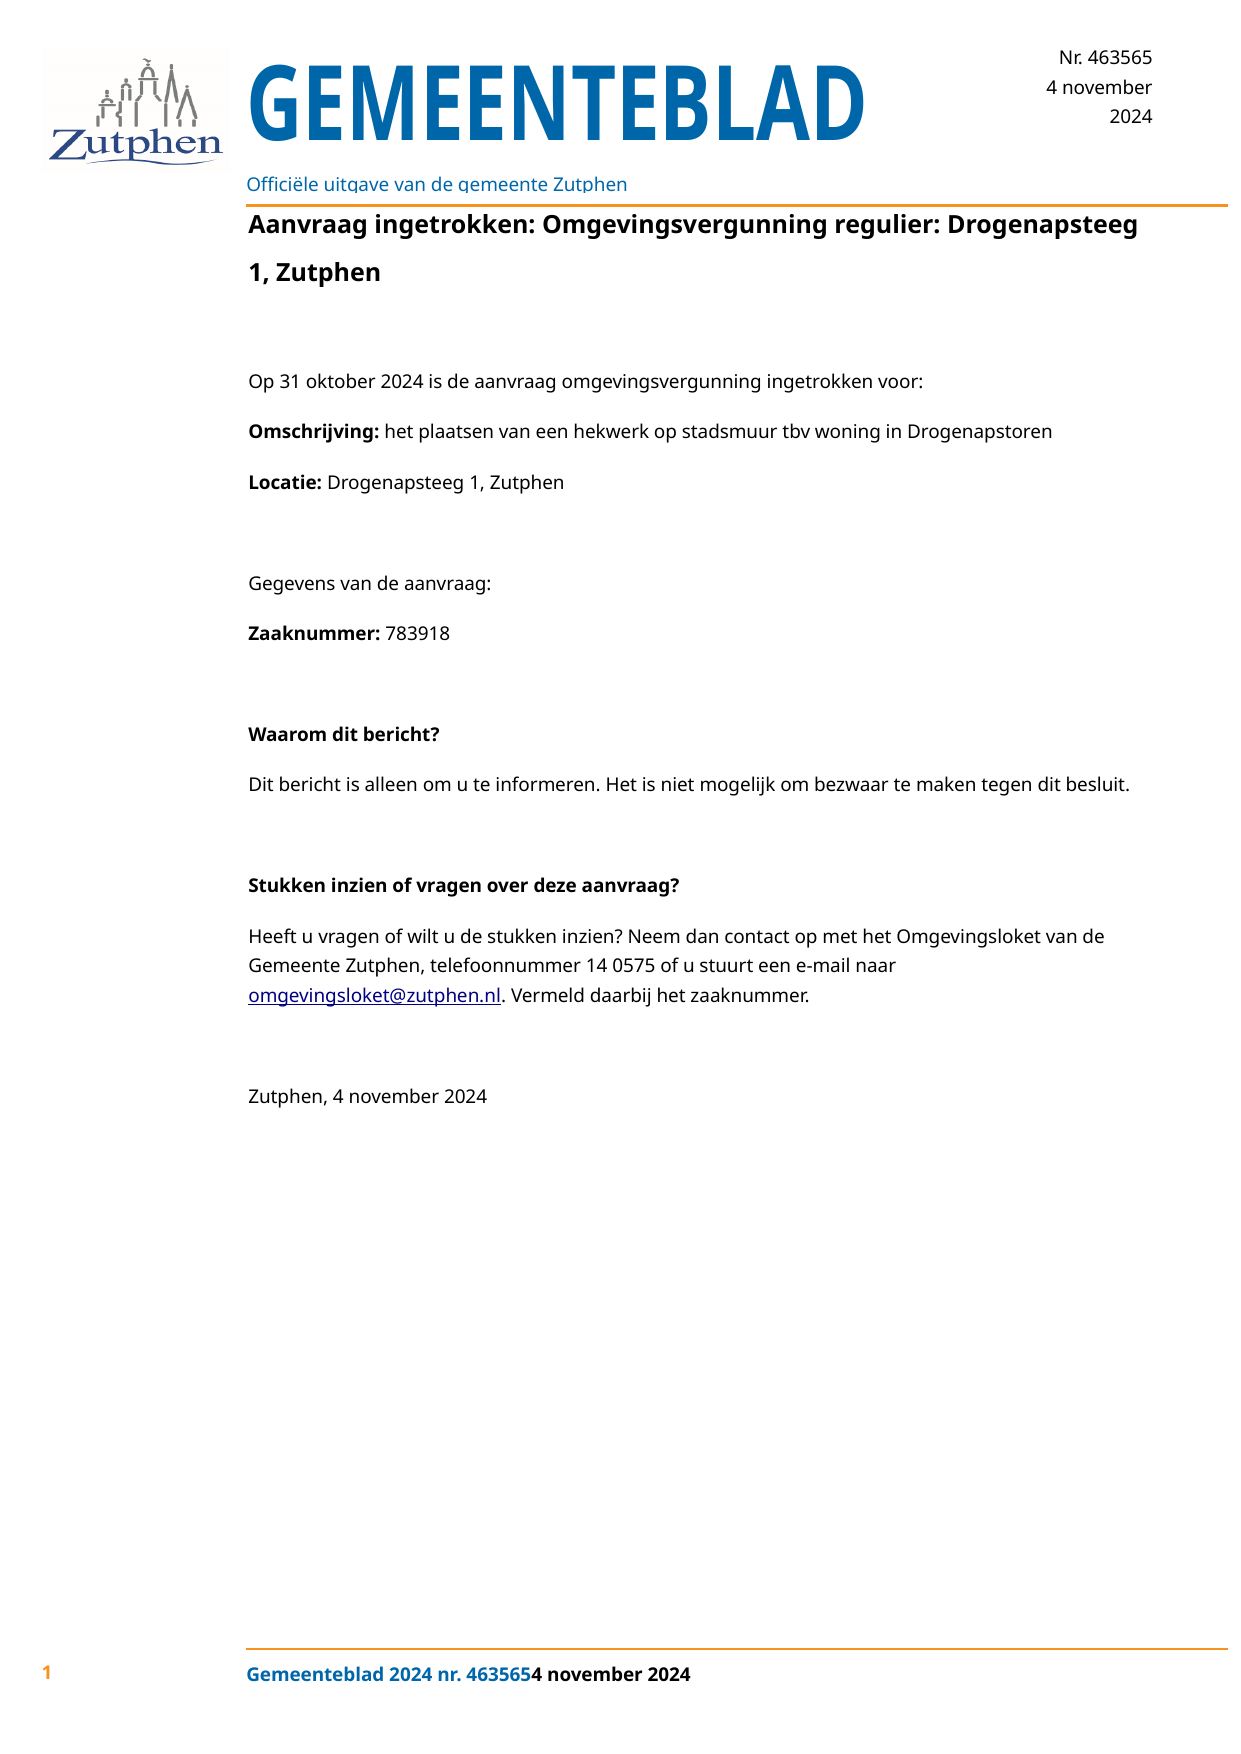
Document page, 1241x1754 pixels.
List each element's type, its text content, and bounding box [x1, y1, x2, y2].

picture [41, 47, 231, 172]
text Heeft u vragen of wilt u de stukken inzien? Neem dan contact op met het Omgevingsloket van de Gemeente Zutphen, telefoonnummer 14 0575 of u stuurt een e-mail naar omgevingsloket@zutphen.nl. Vermeld daarbij het zaaknummer. [248, 923, 1152, 1008]
text Dit bericht is alleen om u te informeren. Het is niet mogelijk om bezwaar te maken tegen dit besluit. [248, 772, 1152, 797]
text Locatie: Drogenapsteeg 1, Zutphen [248, 469, 1152, 495]
text Omschrijving: het plaatsen van een hekwerk op stadsmuur tbv woning in Drogenapstoren [248, 419, 1152, 444]
text Op 31 oktober 2024 is de aanvraag omgevingsvergunning ingetrokken voor: [248, 368, 1152, 394]
text Zaaknummer: 783918 [248, 620, 1152, 646]
text Stukken inzien of vragen over deze aanvraag? [248, 872, 1152, 898]
text Aanvraag ingetrokken: Omgevingsvergunning regulier: Drogenapsteeg 1, Zutphen [248, 207, 1152, 288]
text Waarom dit bericht? [248, 721, 1152, 747]
text Zutphen, 4 november 2024 [248, 1083, 1152, 1109]
text Gegevens van de aanvraag: [248, 570, 1152, 596]
